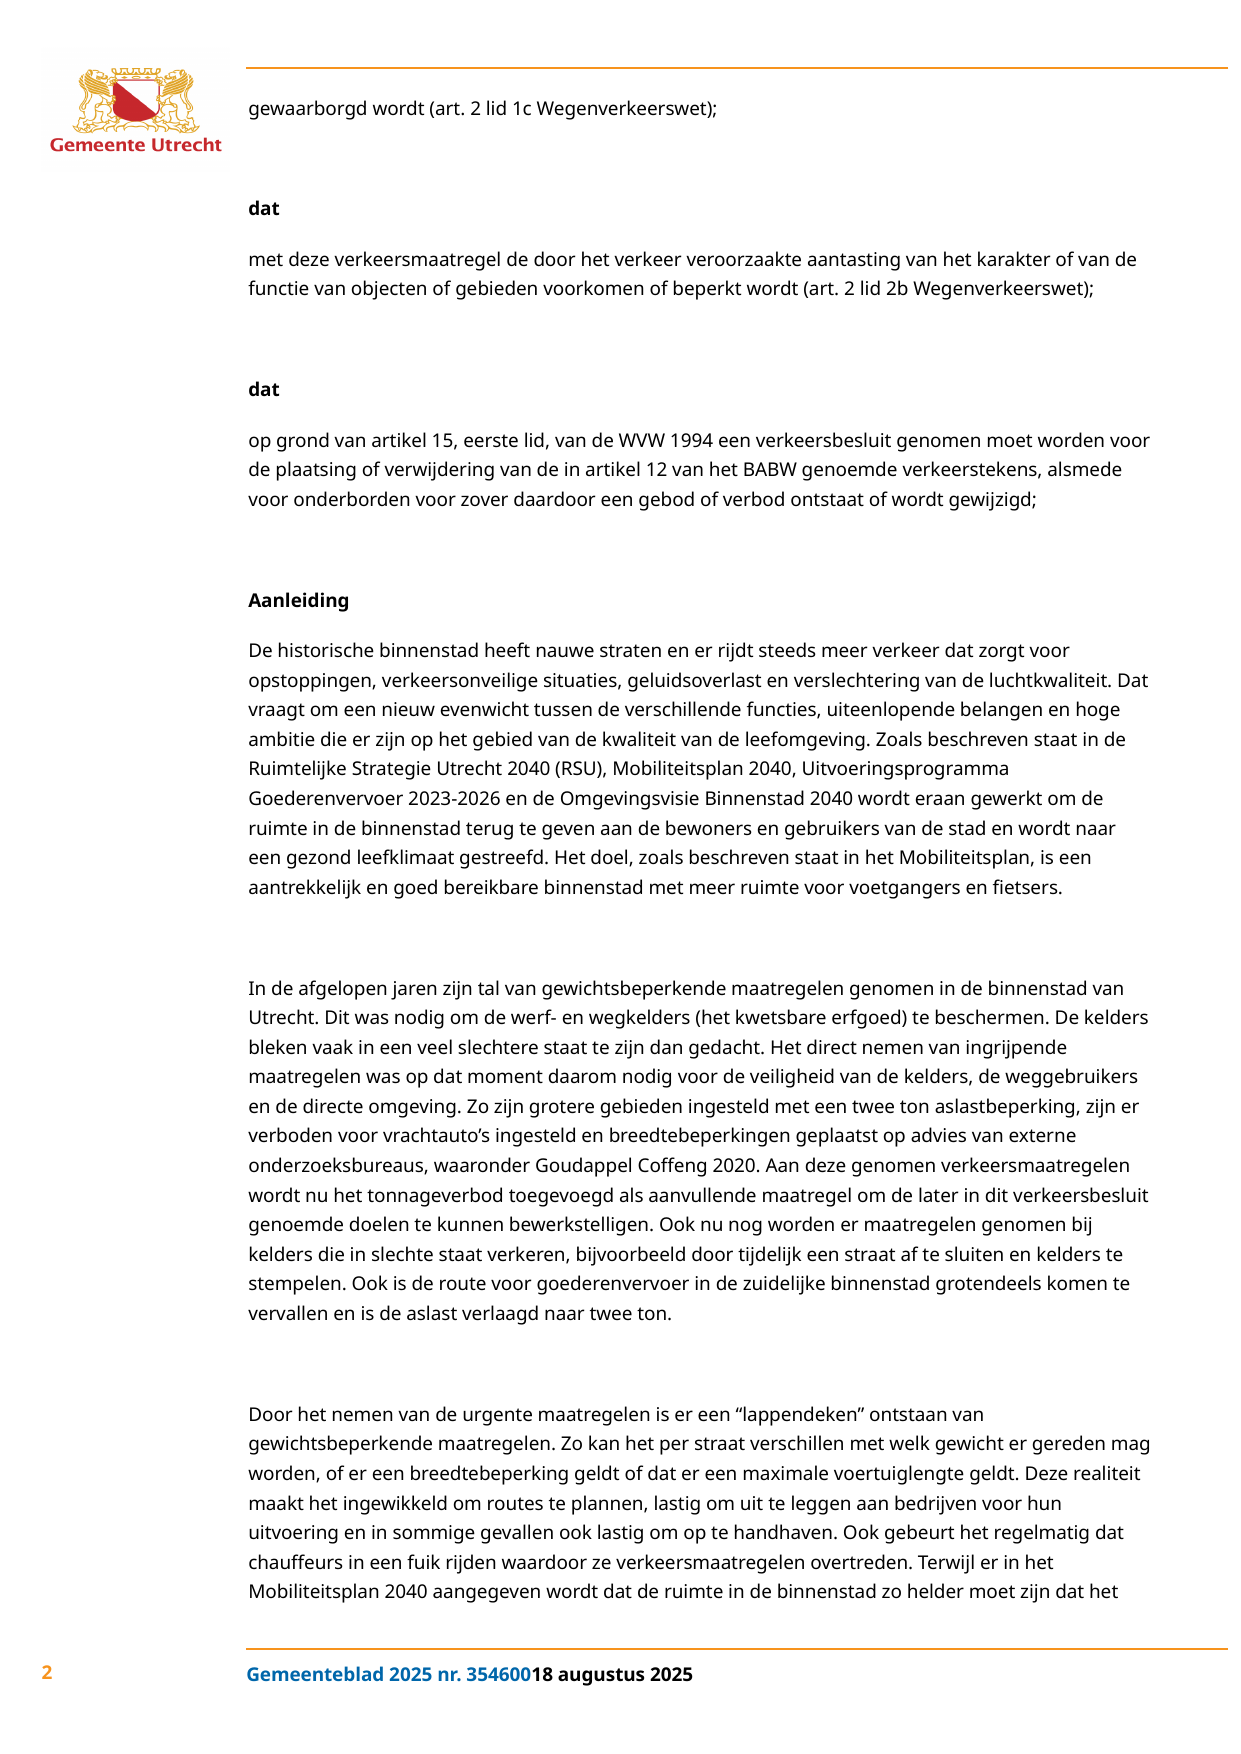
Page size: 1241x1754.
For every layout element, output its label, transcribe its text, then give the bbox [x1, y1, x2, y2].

text De historische binnenstad heeft nauwe straten en er rijdt steeds meer verkeer dat zorgt voor opstoppingen, verkeersonveilige situaties, geluidsoverlast en verslechtering van de luchtkwaliteit. Dat vraagt om een nieuw evenwicht tussen de verschillende functies, uiteenlopende belangen en hoge ambitie die er zijn op het gebied van de kwaliteit van de leefomgeving. Zoals beschreven staat in de Ruimtelijke Strategie Utrecht 2040 (RSU), Mobiliteitsplan 2040, Uitvoeringsprogramma Goederenvervoer 2023-2026 en de Omgevingsvisie Binnenstad 2040 wordt eraan gewerkt om de ruimte in de binnenstad terug te geven aan de bewoners en gebruikers van de stad en wordt naar een gezond leefklimaat gestreefd. Het doel, zoals beschreven staat in het Mobiliteitsplan, is een aantrekkelijk en goed bereikbare binnenstad met meer ruimte voor voetgangers en fietsers. [248, 637, 1152, 900]
text op grond van artikel 15, eerste lid, van de WVW 1994 een verkeersbesluit genomen moet worden voor de plaatsing of verwijdering van de in artikel 12 van het BABW genoemde verkeerstekens, alsmede voor onderborden voor zover daardoor een gebod of verbod ontstaat of wordt gewijzigd; [248, 427, 1152, 512]
text In de afgelopen jaren zijn tal van gewichtsbeperkende maatregelen genomen in de binnenstad van Utrecht. Dit was nodig om de werf- en wegkelders (het kwetsbare erfgoed) te beschermen. De kelders bleken vaak in een veel slechtere staat te zijn dan gedacht. Het direct nemen van ingrijpende maatregelen was op dat moment daarom nodig voor de veiligheid van de kelders, de weggebruikers en de directe omgeving. Zo zijn grotere gebieden ingesteld met een twee ton aslastbeperking, zijn er verboden voor vrachtauto’s ingesteld en breedtebeperkingen geplaatst op advies van externe onderzoeksbureaus, waaronder Goudappel Coffeng 2020. Aan deze genomen verkeersmaatregelen wordt nu het tonnageverbod toegevoegd als aanvullende maatregel om de later in dit verkeersbesluit genoemde doelen te kunnen bewerkstelligen. Ook nu nog worden er maatregelen genomen bij kelders die in slechte staat verkeren, bijvoorbeeld door tijdelijk een straat af te sluiten en kelders te stempelen. Ook is de route voor goederenvervoer in de zuidelijke binnenstad grotendeels komen te vervallen en is de aslast verlaagd naar twee ton. [248, 975, 1152, 1326]
picture [41, 47, 231, 172]
text Door het nemen van de urgente maatregelen is er een “lappendeken” ontstaan van gewichtsbeperkende maatregelen. Zo kan het per straat verschillen met welk gewicht er gereden mag worden, of er een breedtebeperking geldt of dat er een maximale voertuiglengte geldt. Deze realiteit maakt het ingewikkeld om routes te plannen, lastig om uit te leggen aan bedrijven voor hun uitvoering en in sommige gevallen ook lastig om op te handhaven. Ook gebeurt het regelmatig dat chauffeurs in een fuik rijden waardoor ze verkeersmaatregelen overtreden. Terwijl er in het Mobiliteitsplan 2040 aangegeven wordt dat de ruimte in de binnenstad zo helder moet zijn dat het [248, 1401, 1152, 1604]
text gewaarborgd wordt (art. 2 lid 1c Wegenverkeerswet); [248, 95, 1152, 121]
text dat [248, 376, 1152, 402]
text dat [248, 196, 1152, 221]
text Aanleiding [248, 587, 1152, 613]
text met deze verkeersmaatregel de door het verkeer veroorzaakte aantasting van het karakter of van de functie van objecten of gebieden voorkomen of beperkt wordt (art. 2 lid 2b Wegenverkeerswet); [248, 246, 1152, 301]
